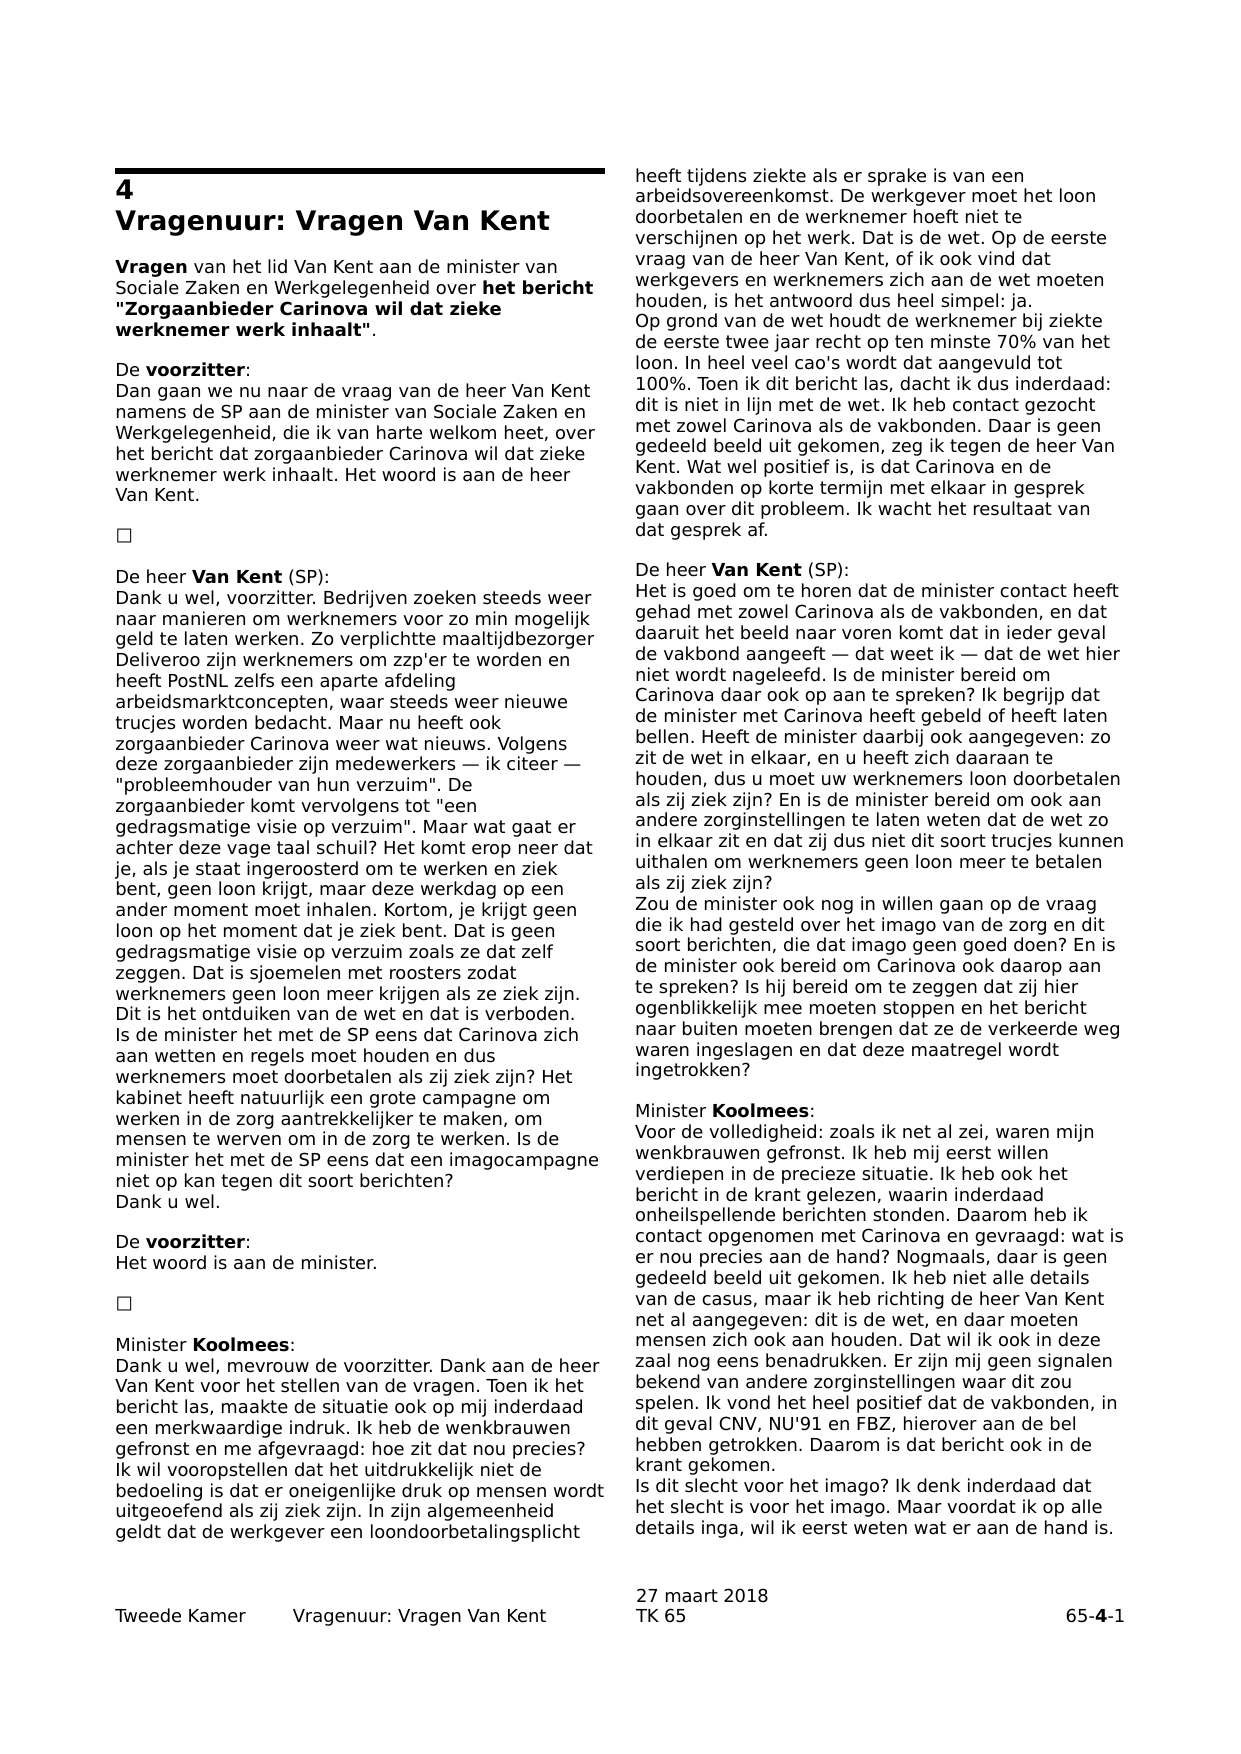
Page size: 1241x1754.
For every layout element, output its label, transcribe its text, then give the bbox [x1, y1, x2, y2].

text Dank u wel. [115, 1192, 605, 1212]
text Het woord is aan de minister. [115, 1253, 605, 1274]
text De voorzitter: [115, 1232, 605, 1253]
text Voor de volledigheid: zoals ik net al zei, waren mijn wenkbrauwen gefronst. Ik heb mij eerst willen verdiepen in de precieze situatie. Ik heb ook het bericht in de krant gelezen, waarin inderdaad onheilspellende berichten stonden. Daarom heb ik contact opgenomen met Carinova en gevraagd: wat is er nou precies aan de hand? Nogmaals, daar is geen gedeeld beeld uit gekomen. Ik heb niet alle details van de casus, maar ik heb richting de heer Van Kent net al aangegeven: dit is de wet, en daar moeten mensen zich ook aan houden. Dat wil ik ook in deze zaal nog eens benadrukken. Er zijn mij geen signalen bekend van andere zorginstellingen waar dit zou spelen. Ik vond het heel positief dat de vakbonden, in dit geval CNV, NU'91 en FBZ, hierover aan de bel hebben getrokken. Daarom is dat bericht ook in de krant gekomen. [635, 1122, 1125, 1476]
text De heer Van Kent (SP): [635, 560, 1125, 581]
text Dank u wel, voorzitter. Bedrijven zoeken steeds weer naar manieren om werknemers voor zo min mogelijk geld te laten werken. Zo verplichtte maaltijdbezorger Deliveroo zijn werknemers om zzp'er te worden en heeft PostNL zelfs een aparte afdeling arbeidsmarktconcepten, waar steeds weer nieuwe trucjes worden bedacht. Maar nu heeft ook zorgaanbieder Carinova weer wat nieuws. Volgens deze zorgaanbieder zijn medewerkers — ik citeer — "probleemhouder van hun verzuim". De zorgaanbieder komt vervolgens tot "een gedragsmatige visie op verzuim". Maar wat gaat er achter deze vage taal schuil? Het komt erop neer dat je, als je staat ingeroosterd om te werken en ziek bent, geen loon krijgt, maar deze werkdag op een ander moment moet inhalen. Kortom, je krijgt geen loon op het moment dat je ziek bent. Dat is geen gedragsmatige visie op verzuim zoals ze dat zelf zeggen. Dat is sjoemelen met roosters zodat werknemers geen loon meer krijgen als ze ziek zijn. Dit is het ontduiken van de wet en dat is verboden. [115, 587, 605, 1025]
text Zou de minister ook nog in willen gaan op de vraag die ik had gesteld over het imago van de zorg en dit soort berichten, die dat imago geen goed doen? En is de minister ook bereid om Carinova ook daarop aan te spreken? Is hij bereid om te zeggen dat zij hier ogenblikkelijk mee moeten stoppen en het bericht naar buiten moeten brengen dat ze de verkeerde weg waren ingeslagen en dat deze maatregel wordt ingetrokken? [635, 893, 1125, 1081]
text ⬜ [115, 526, 605, 547]
text Minister Koolmees: [635, 1101, 1125, 1122]
text Is de minister het met de SP eens dat Carinova zich aan wetten en regels moet houden en dus werknemers moet doorbetalen als zij ziek zijn? Het kabinet heeft natuurlijk een grote campagne om werken in de zorg aantrekkelijker te maken, om mensen te werven om in de zorg te werken. Is de minister het met de SP eens dat een imagocampagne niet op kan tegen dit soort berichten? [115, 1025, 605, 1192]
title 4 Vragenuur: Vragen Van Kent [115, 174, 605, 237]
text De voorzitter: [115, 360, 605, 381]
text Op grond van de wet houdt de werknemer bij ziekte de eerste twee jaar recht op ten minste 70% van het loon. In heel veel cao's wordt dat aangevuld tot 100%. Toen ik dit bericht las, dacht ik dus inderdaad: dit is niet in lijn met de wet. Ik heb contact gezocht met zowel Carinova als de vakbonden. Daar is geen gedeeld beeld uit gekomen, zeg ik tegen de heer Van Kent. Wat wel positief is, is dat Carinova en de vakbonden op korte termijn met elkaar in gesprek gaan over dit probleem. Ik wacht het resultaat van dat gesprek af. [635, 311, 1125, 540]
text De heer Van Kent (SP): [115, 567, 605, 587]
text heeft tijdens ziekte als er sprake is van een arbeidsovereenkomst. De werkgever moet het loon doorbetalen en de werknemer hoeft niet te verschijnen op het werk. Dat is de wet. Op de eerste vraag van de heer Van Kent, of ik ook vind dat werkgevers en werknemers zich aan de wet moeten houden, is het antwoord dus heel simpel: ja. [635, 165, 1125, 311]
text Vragen van het lid Van Kent aan de minister van Sociale Zaken en Werkgelegenheid over het bericht "Zorgaanbieder Carinova wil dat zieke werknemer werk inhaalt". [115, 257, 605, 340]
text Is dit slecht voor het imago? Ik denk inderdaad dat het slecht is voor het imago. Maar voordat ik op alle details inga, wil ik eerst weten wat er aan de hand is. [635, 1476, 1125, 1538]
text Minister Koolmees: [115, 1335, 605, 1355]
text ⬜ [115, 1294, 605, 1315]
text Dan gaan we nu naar de vraag van de heer Van Kent namens de SP aan de minister van Sociale Zaken en Werkgelegenheid, die ik van harte welkom heet, over het bericht dat zorgaanbieder Carinova wil dat zieke werknemer werk inhaalt. Het woord is aan de heer Van Kent. [115, 381, 605, 506]
text Het is goed om te horen dat de minister contact heeft gehad met zowel Carinova als de vakbonden, en dat daaruit het beeld naar voren komt dat in ieder geval de vakbond aangeeft — dat weet ik — dat de wet hier niet wordt nageleefd. Is de minister bereid om Carinova daar ook op aan te spreken? Ik begrijp dat de minister met Carinova heeft gebeld of heeft laten bellen. Heeft de minister daarbij ook aangegeven: zo zit de wet in elkaar, en u heeft zich daaraan te houden, dus u moet uw werknemers loon doorbetalen als zij ziek zijn? En is de minister bereid om ook aan andere zorginstellingen te laten weten dat de wet zo in elkaar zit en dat zij dus niet dit soort trucjes kunnen uithalen om werknemers geen loon meer te betalen als zij ziek zijn? [635, 581, 1125, 893]
text Dank u wel, mevrouw de voorzitter. Dank aan de heer Van Kent voor het stellen van de vragen. Toen ik het bericht las, maakte de situatie ook op mij inderdaad een merkwaardige indruk. Ik heb de wenkbrauwen gefronst en me afgevraagd: hoe zit dat nou precies? Ik wil vooropstellen dat het uitdrukkelijk niet de bedoeling is dat er oneigenlijke druk op mensen wordt uitgeoefend als zij ziek zijn. In zijn algemeenheid geldt dat de werkgever een loondoorbetalingsplicht [115, 1355, 605, 1543]
